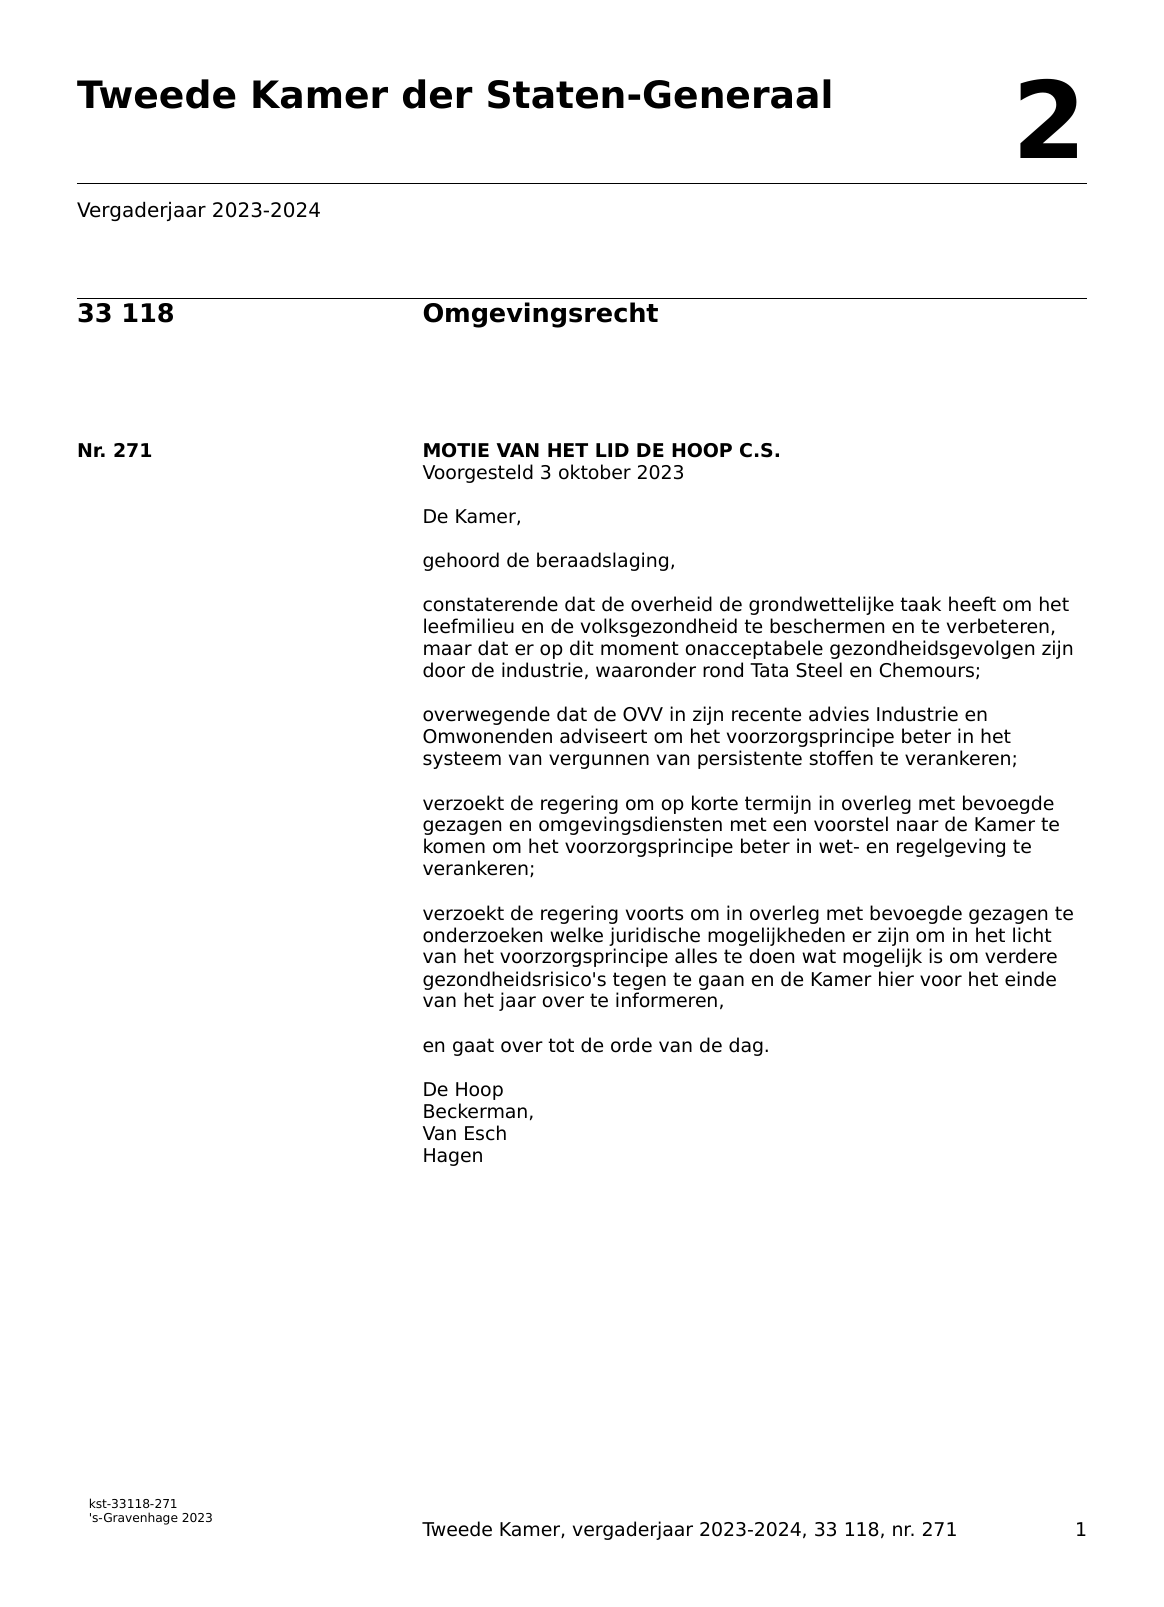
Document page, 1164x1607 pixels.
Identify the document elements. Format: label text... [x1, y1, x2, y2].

subtitle 33 118 Omgevingsrecht [77, 299, 1087, 329]
table_header 2 [886, 59, 1087, 183]
text gehoord de beraadslaging, [422, 550, 1087, 572]
text 's-Gravenhage 2023 [88, 1511, 323, 1525]
text Hagen [422, 1145, 1087, 1167]
subtitle Nr. 271 MOTIE VAN HET LID DE HOOP C.S. [77, 440, 1087, 462]
text kst-33118-271 [88, 1497, 323, 1511]
table_header Tweede Kamer der Staten-Generaal [77, 59, 886, 183]
text Van Esch [422, 1123, 1087, 1145]
text en gaat over tot de orde van de dag. [422, 1034, 1087, 1057]
text Beckerman, [422, 1101, 1087, 1123]
text constaterende dat de overheid de grondwettelijke taak heeft om het leefmilieu en de volksgezondheid te beschermen en te verbeteren, maar dat er op dit moment onacceptabele gezondheidsgevolgen zijn door de industrie, waaronder rond Tata Steel en Chemours; [422, 594, 1087, 682]
text overwegende dat de OVV in zijn recente advies Industrie en Omwonenden adviseert om het voorzorgsprincipe beter in het systeem van vergunnen van persistente stoffen te verankeren; [422, 704, 1087, 770]
text Voorgesteld 3 oktober 2023 [422, 462, 1087, 484]
table_cell Vergaderjaar 2023-2024 [77, 184, 1087, 298]
text De Hoop [422, 1079, 1087, 1101]
text verzoekt de regering om op korte termijn in overleg met bevoegde gezagen en omgevingsdiensten met een voorstel naar de Kamer te komen om het voorzorgsprincipe beter in wet- en regelgeving te verankeren; [422, 792, 1087, 880]
text De Kamer, [422, 506, 1087, 528]
text verzoekt de regering voorts om in overleg met bevoegde gezagen te onderzoeken welke juridische mogelijkheden er zijn om in het licht van het voorzorgsprincipe alles te doen wat mogelijk is om verdere gezondheidsrisico's tegen te gaan en de Kamer hier voor het einde van het jaar over te informeren, [422, 902, 1087, 1012]
